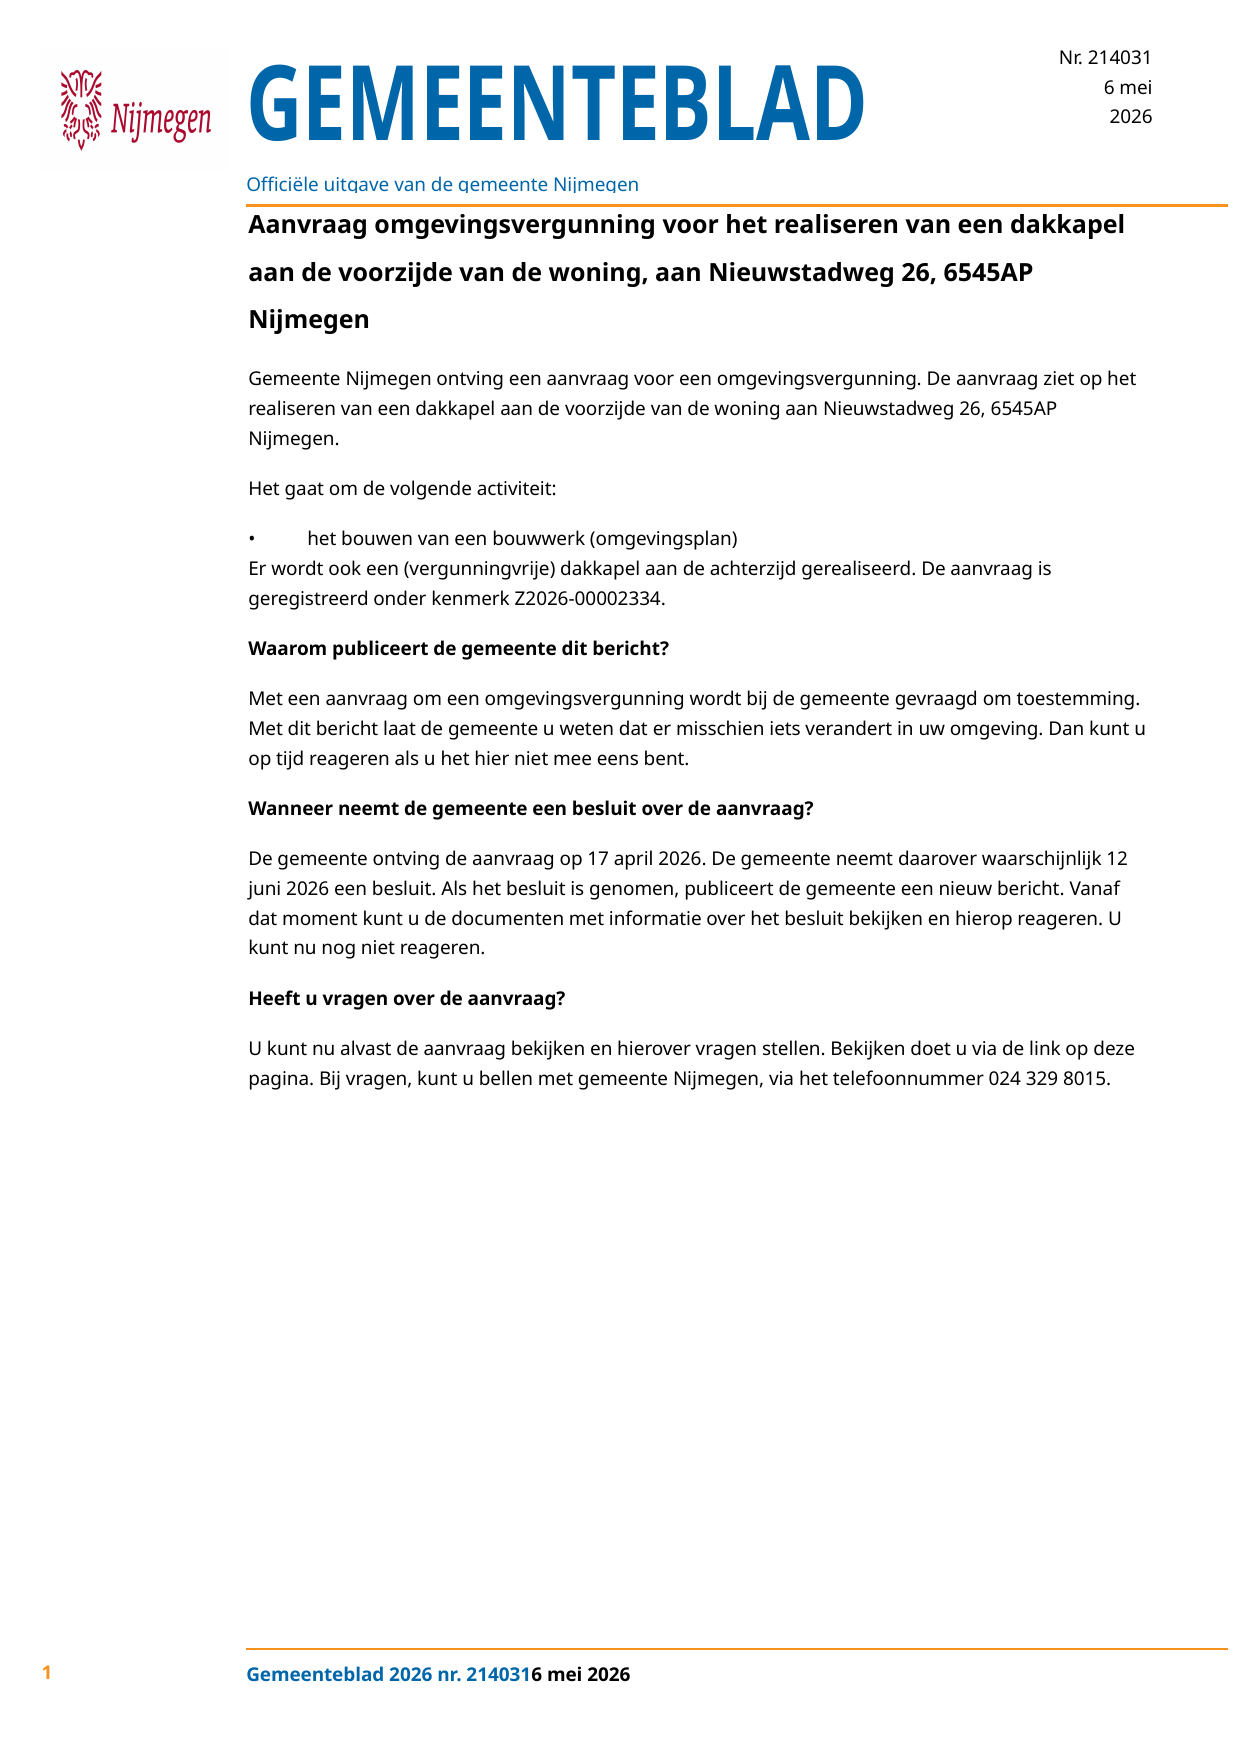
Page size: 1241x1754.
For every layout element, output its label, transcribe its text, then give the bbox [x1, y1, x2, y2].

text Aanvraag omgevingsvergunning voor het realiseren van een dakkapel aan de voorzijde van de woning, aan Nieuwstadweg 26, 6545AP Nijmegen [248, 207, 1152, 336]
picture [41, 47, 231, 172]
text Gemeente Nijmegen ontving een aanvraag voor een omgevingsvergunning. De aanvraag ziet op het realiseren van een dakkapel aan de voorzijde van de woning aan Nieuwstadweg 26, 6545AP Nijmegen. [248, 366, 1152, 450]
text De gemeente ontving de aanvraag op 17 april 2026. De gemeente neemt daarover waarschijnlijk 12 juni 2026 een besluit. Als het besluit is genomen, publiceert de gemeente een nieuw bericht. Vanaf dat moment kunt u de documenten met informatie over het besluit bekijken en hierop reageren. U kunt nu nog niet reageren. [248, 846, 1152, 960]
text Het gaat om de volgende activiteit: [248, 475, 1152, 501]
text U kunt nu alvast de aanvraag bekijken en hierover vragen stellen. Bekijken doet u via de link op deze pagina. Bij vragen, kunt u bellen met gemeente Nijmegen, via het telefoonnummer 024 329 8015. [248, 1035, 1152, 1090]
list het bouwen van een bouwwerk (omgevingsplan) [248, 526, 1152, 551]
text Met een aanvraag om een omgevingsvergunning wordt bij de gemeente gevraagd om toestemming. Met dit bericht laat de gemeente u weten dat er misschien iets verandert in uw omgeving. Dan kunt u op tijd reageren als u het hier niet mee eens bent. [248, 686, 1152, 770]
text Wanneer neemt de gemeente een besluit over de aanvraag? [248, 795, 1152, 821]
text Waarom publiceert de gemeente dit bericht? [248, 635, 1152, 661]
text Heeft u vragen over de aanvraag? [248, 985, 1152, 1010]
text Er wordt ook een (vergunningvrije) dakkapel aan de achterzijd gerealiseerd. De aanvraag is geregistreerd onder kenmerk Z2026-00002334. [248, 555, 1152, 610]
